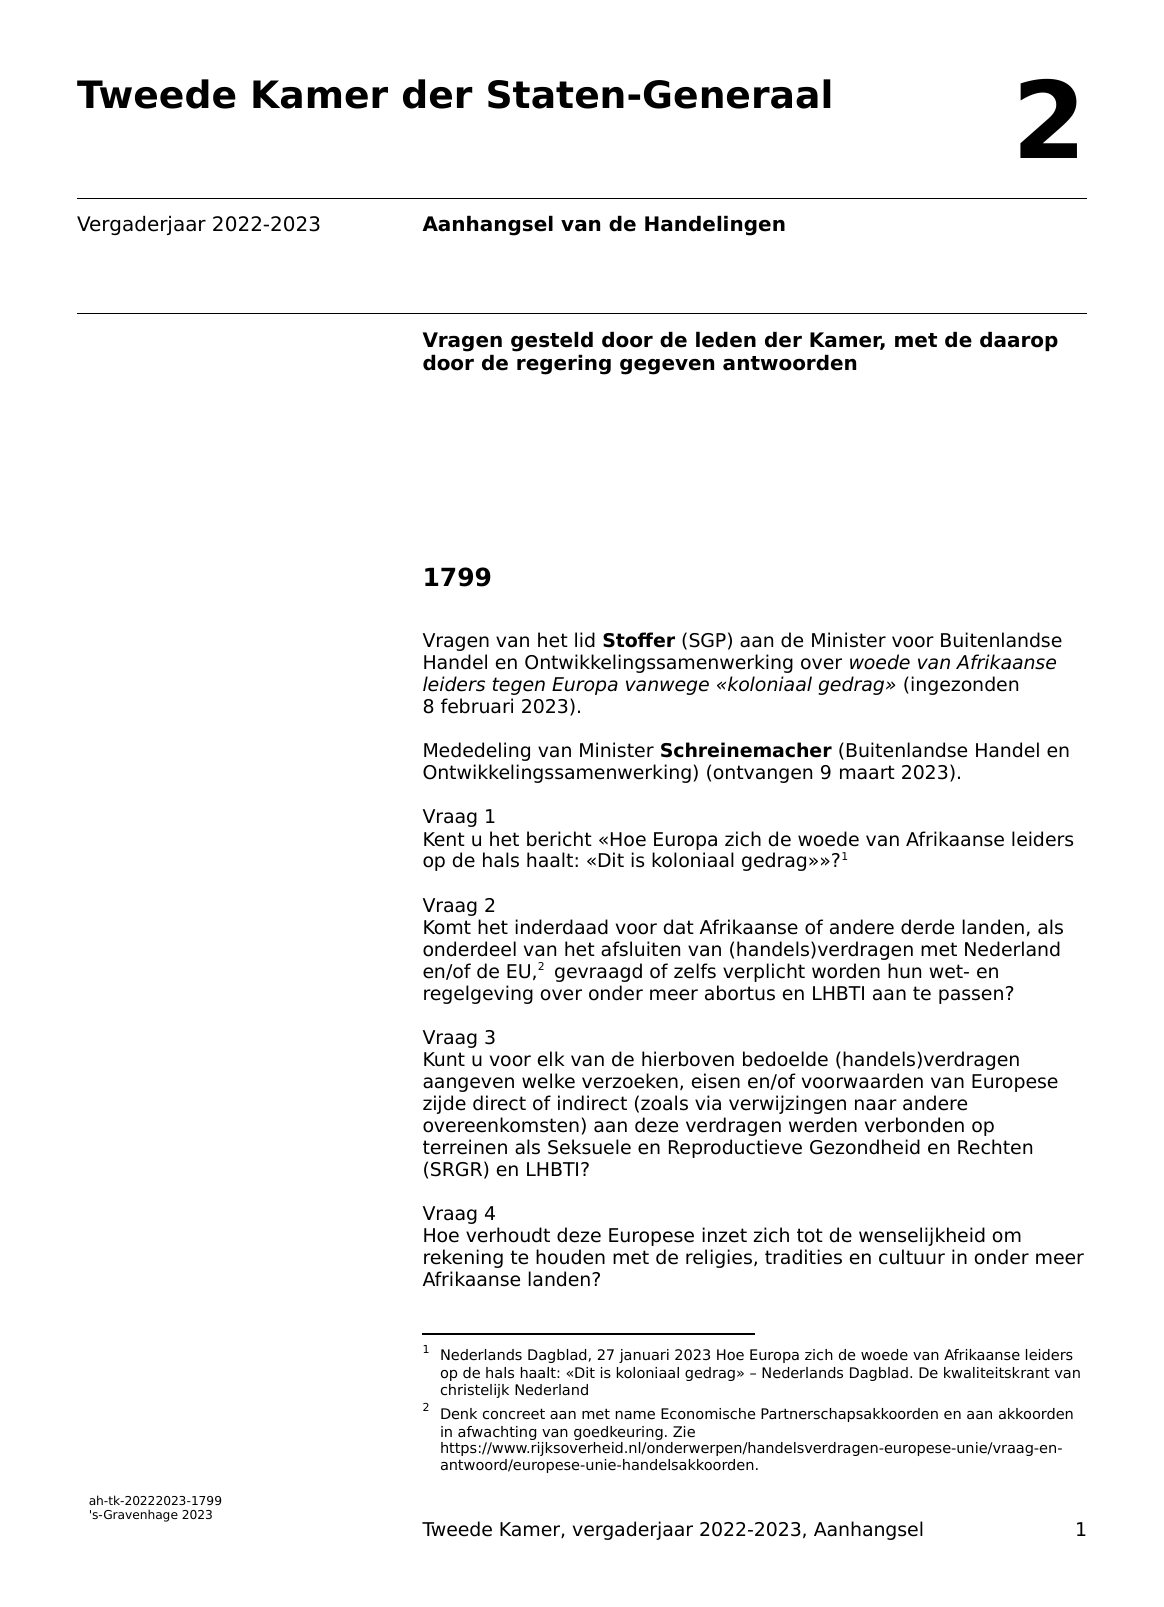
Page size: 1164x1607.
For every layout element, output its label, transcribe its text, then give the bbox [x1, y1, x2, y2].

text Kunt u voor elk van de hierboven bedoelde (handels)verdragen aangeven welke verzoeken, eisen en/of voorwaarden van Europese zijde direct of indirect (zoals via verwijzingen naar andere overeenkomsten) aan deze verdragen werden verbonden op terreinen als Seksuele en Reproductieve Gezondheid en Rechten (SRGR) en LHBTI? [422, 1049, 1087, 1181]
text Vraag 1 [422, 806, 1087, 828]
table_header Tweede Kamer der Staten-Generaal [77, 59, 886, 198]
text Komt het inderdaad voor dat Afrikaanse of andere derde landen, als onderdeel van het afsluiten van (handels)verdragen met Nederland en/of de EU, gevraagd of zelfs verplicht worden hun wet- en regelgeving over onder meer abortus en LHBTI aan te passen? [422, 917, 1087, 1004]
text 1799 [422, 563, 1087, 592]
text Vraag 3 [422, 1027, 1087, 1049]
text Kent u het bericht «Hoe Europa zich de woede van Afrikaanse leiders op de hals haalt: «Dit is koloniaal gedrag»»? [422, 828, 1087, 872]
table_cell Vergaderjaar 2022-2023 [77, 199, 422, 313]
table_cell [77, 314, 422, 375]
table_cell Aanhangsel van de Handelingen [422, 199, 1087, 313]
text Vraag 2 [422, 894, 1087, 917]
text Nederlands Dagblad, 27 januari 2023 Hoe Europa zich de woede van Afrikaanse leiders op de hals haalt: «Dit is koloniaal gedrag» – Nederlands Dagblad. De kwaliteitskrant van christelijk Nederland [422, 1343, 1087, 1399]
text Hoe verhoudt deze Europese inzet zich tot de wenselijkheid om rekening te houden met de religies, tradities en cultuur in onder meer Afrikaanse landen? [422, 1225, 1087, 1291]
text Denk concreet aan met name Economische Partnerschapsakkoorden en aan akkoorden in afwachting van goedkeuring. Zie https://www.rijksoverheid.nl/onderwerpen/handelsverdragen-europese-unie/vraag-en-antwoord/europese-unie-handelsakkoorden. [422, 1402, 1087, 1474]
table_cell Vragen gesteld door de leden der Kamer, met de daarop door de regering gegeven antwoorden [422, 314, 1087, 375]
text 's-Gravenhage 2023 [88, 1508, 323, 1522]
table_header 2 [886, 59, 1087, 198]
text Mededeling van Minister Schreinemacher (Buitenlandse Handel en Ontwikkelingssamenwerking) (ontvangen 9 maart 2023). [422, 740, 1087, 784]
text Vragen van het lid Stoffer (SGP) aan de Minister voor Buitenlandse Handel en Ontwikkelingssamenwerking over woede van Afrikaanse leiders tegen Europa vanwege «koloniaal gedrag» (ingezonden 8 februari 2023). [422, 630, 1087, 718]
text ah-tk-20222023-1799 [88, 1494, 323, 1508]
text Vraag 4 [422, 1203, 1087, 1225]
